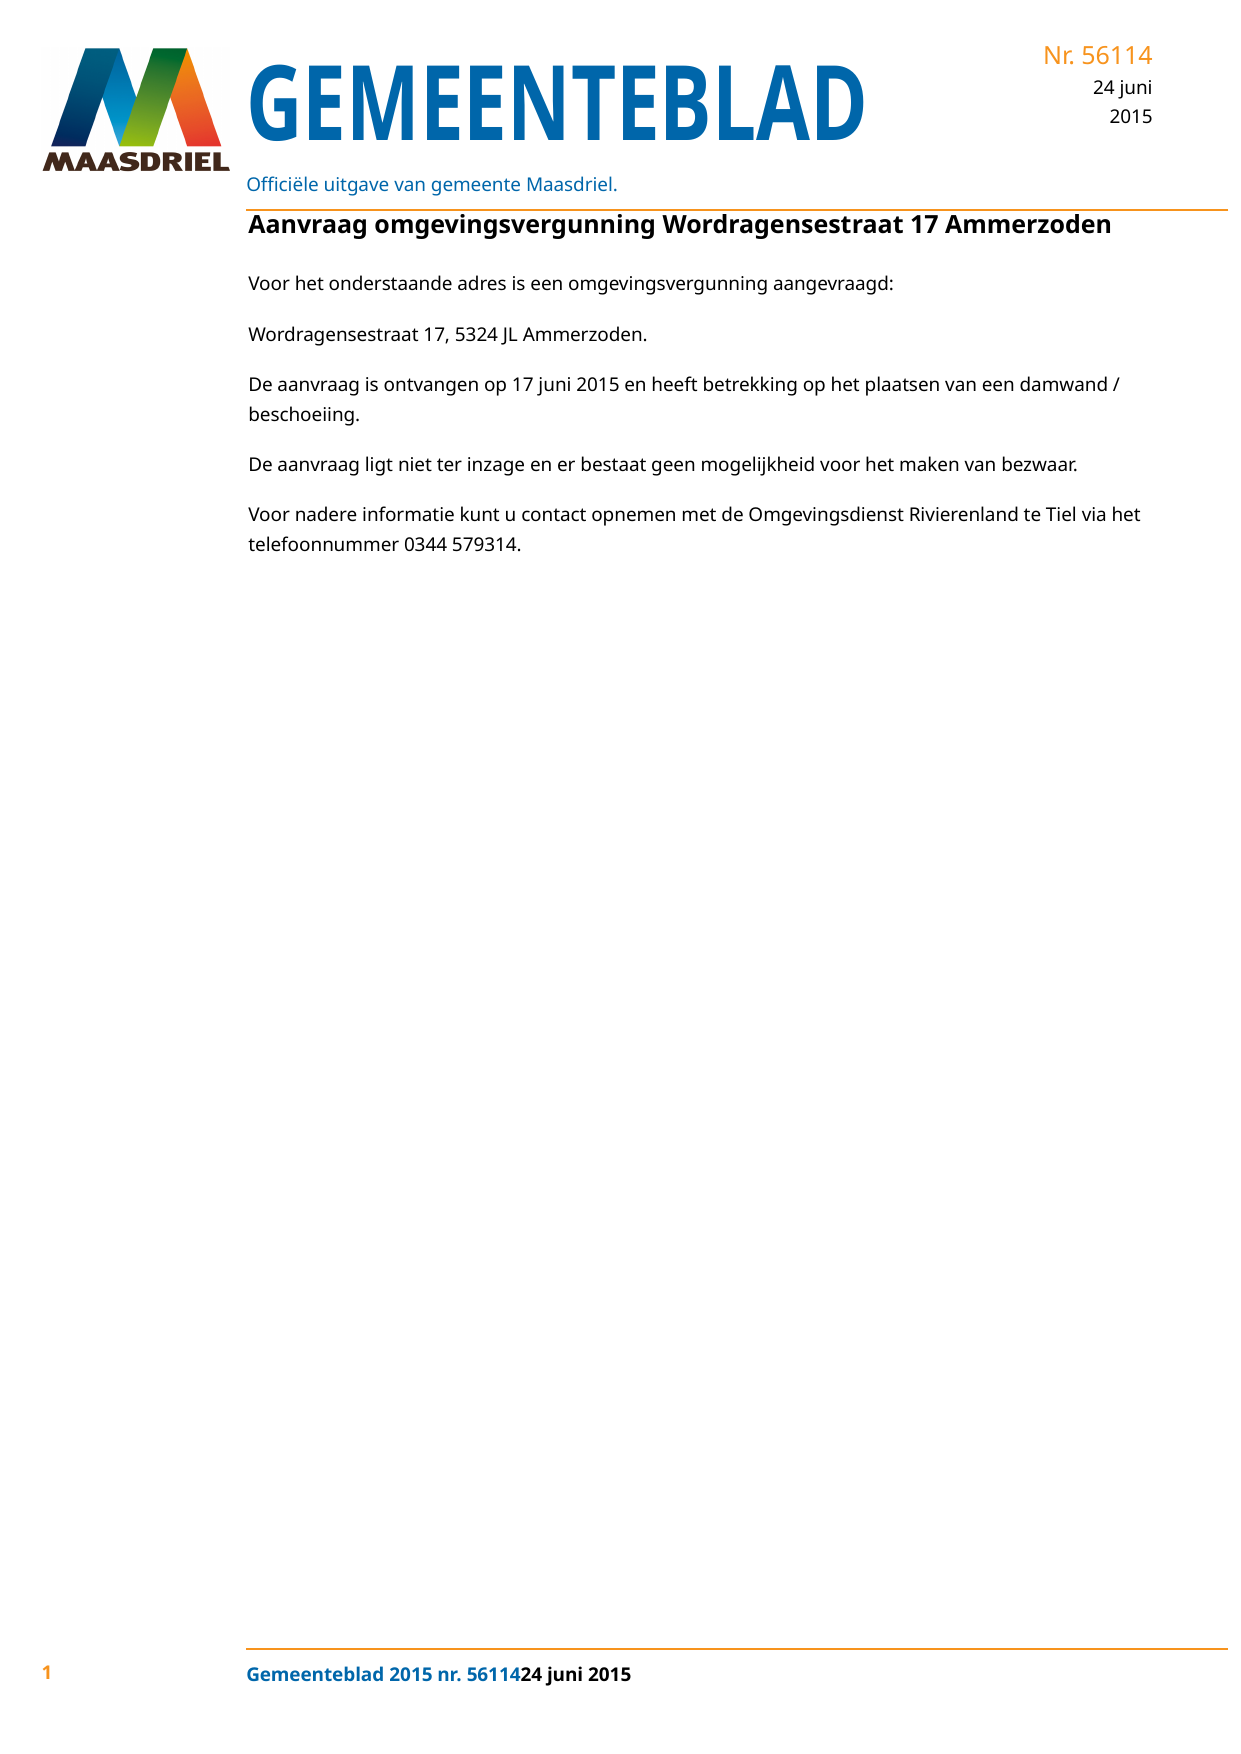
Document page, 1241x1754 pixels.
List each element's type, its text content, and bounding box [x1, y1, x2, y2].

text Wordragensestraat 17, 5324 JL Ammerzoden. [248, 321, 1152, 346]
text Aanvraag omgevingsvergunning Wordragensestraat 17 Ammerzoden [248, 211, 1152, 241]
text De aanvraag is ontvangen op 17 juni 2015 en heeft betrekking op het plaatsen van een damwand / beschoeiing. [248, 371, 1152, 426]
text Voor het onderstaande adres is een omgevingsvergunning aangevraagd: [248, 270, 1152, 296]
text De aanvraag ligt niet ter inzage en er bestaat geen mogelijkheid voor het maken van bezwaar. [248, 451, 1152, 477]
text Voor nadere informatie kunt u contact opnemen met de Omgevingsdienst Rivierenland te Tiel via het telefoonnummer 0344 579314. [248, 502, 1152, 557]
picture [41, 47, 231, 172]
